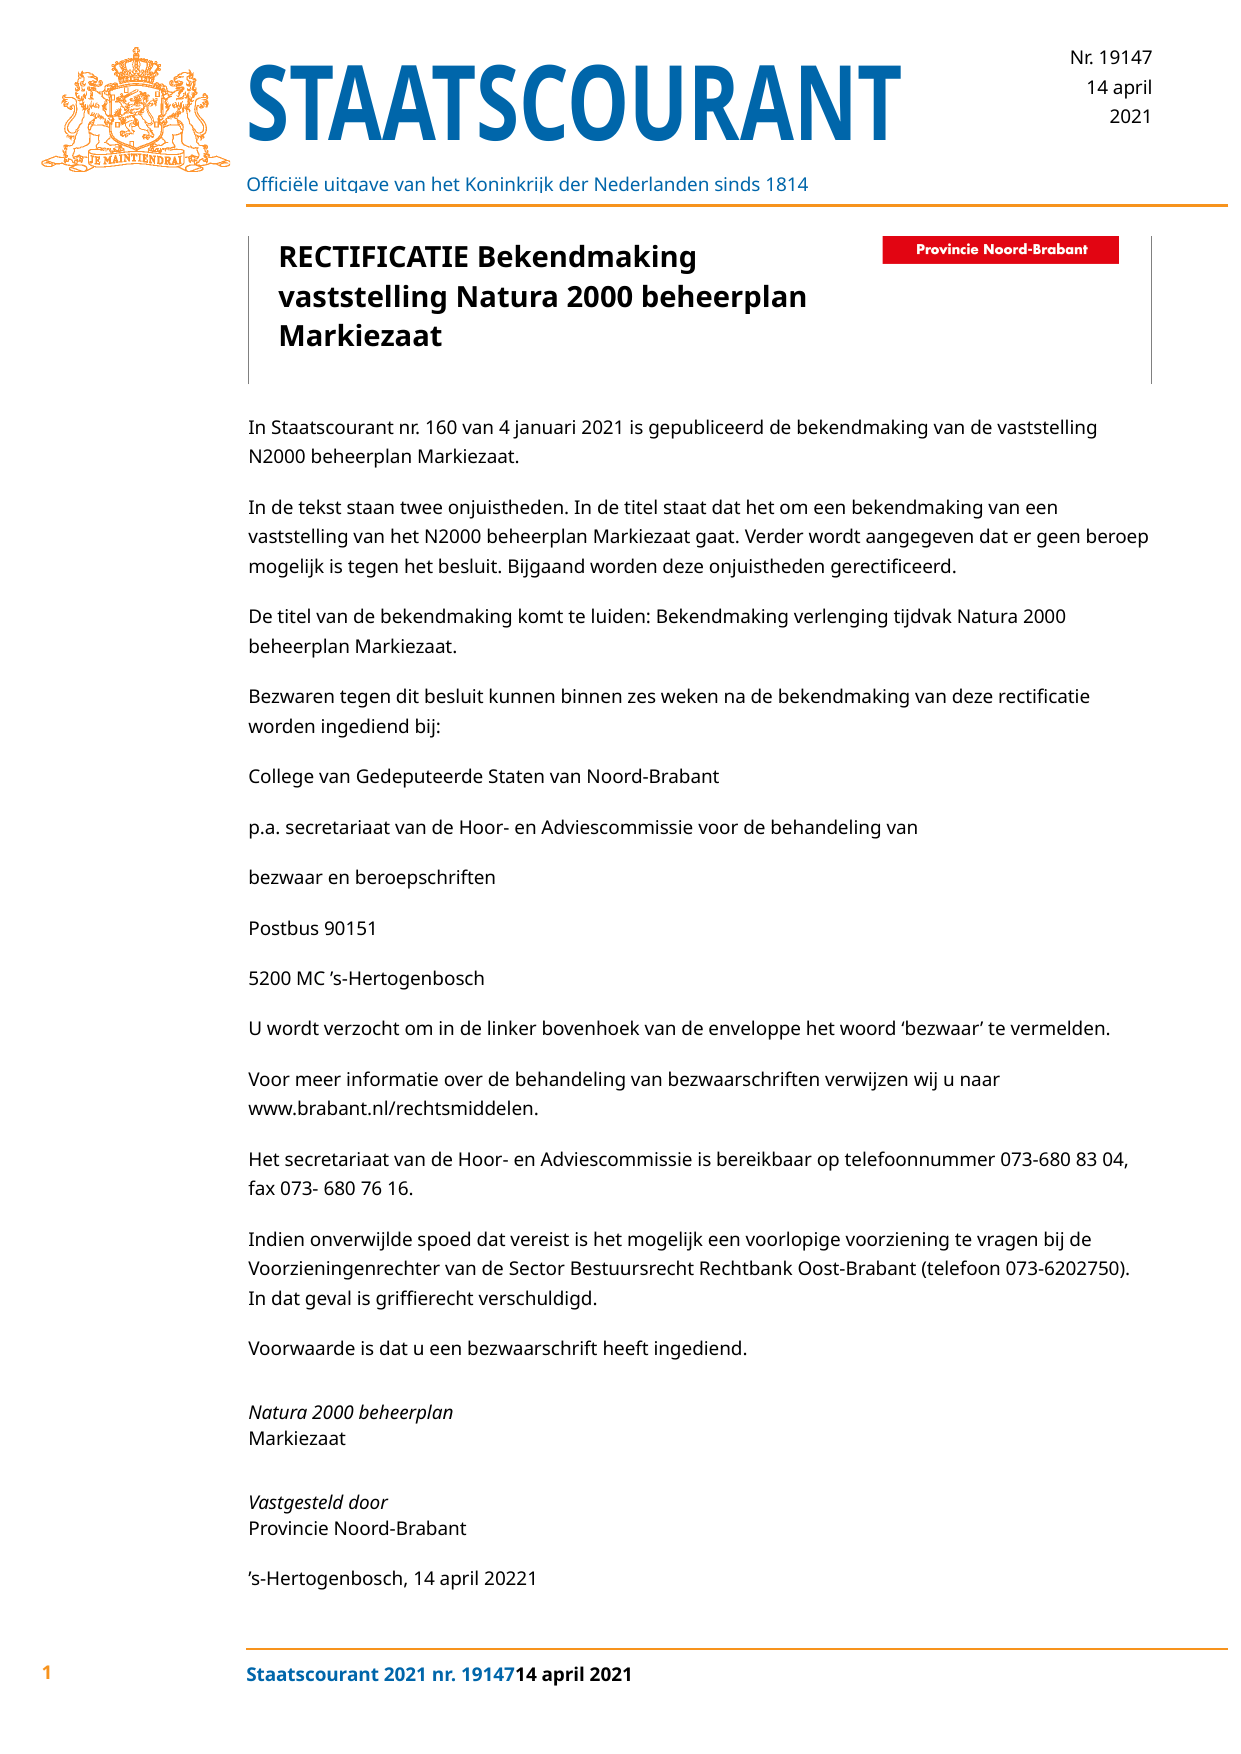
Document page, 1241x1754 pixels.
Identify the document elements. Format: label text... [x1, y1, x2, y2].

text In de tekst staan twee onjuistheden. In de titel staat dat het om een bekendmaking van een vaststelling van het N2000 beheerplan Markiezaat gaat. Verder wordt aangegeven dat er geen beroep mogelijk is tegen het besluit. Bijgaand worden deze onjuistheden gerectificeerd. [248, 494, 1152, 579]
text Vastgesteld door [248, 1489, 1152, 1515]
table_header [850, 236, 882, 263]
text Provincie Noord-Brabant [248, 1515, 1152, 1541]
text bezwaar en beroepschriften [248, 864, 1152, 890]
table_header [1119, 236, 1151, 263]
text Voorwaarde is dat u een bezwaarschrift heeft ingediend. [248, 1336, 1152, 1361]
picture [41, 47, 231, 172]
table_header [850, 264, 1151, 384]
text De titel van de bekendmaking komt te luiden: Bekendmaking verlenging tijdvak Natura 2000 beheerplan Markiezaat. [248, 603, 1152, 659]
picture [882, 236, 1119, 264]
text Voor meer informatie over de behandeling van bezwaarschriften verwijzen wij u naar www.brabant.nl/rechtsmiddelen. [248, 1066, 1152, 1121]
table_header RECTIFICATIE Bekendmaking vaststelling Natura 2000 beheerplan Markiezaat [249, 236, 850, 384]
text Postbus 90151 [248, 915, 1152, 941]
text p.a. secretariaat van de Hoor- en Adviescommissie voor de behandeling van [248, 814, 1152, 840]
text In Staatscourant nr. 160 van 4 januari 2021 is gepubliceerd de bekendmaking van de vaststelling N2000 beheerplan Markiezaat. [248, 414, 1152, 469]
text Het secretariaat van de Hoor- en Adviescommissie is bereikbaar op telefoonnummer 073-680 83 04, fax 073- 680 76 16. [248, 1146, 1152, 1201]
text Natura 2000 beheerplan [248, 1399, 1152, 1425]
text ’s-Hertogenbosch, 14 april 20221 [248, 1565, 1152, 1591]
text College van Gedeputeerde Staten van Noord-Brabant [248, 763, 1152, 789]
text Markiezaat [248, 1425, 1152, 1451]
text Bezwaren tegen dit besluit kunnen binnen zes weken na de bekendmaking van deze rectificatie worden ingediend bij: [248, 683, 1152, 739]
text Indien onverwijlde spoed dat vereist is het mogelijk een voorlopige voorziening te vragen bij de Voorzieningenrechter van de Sector Bestuursrecht Rechtbank Oost-Brabant (telefoon 073-6202750). In dat geval is griffierecht verschuldigd. [248, 1226, 1152, 1311]
text 5200 MC ’s-Hertogenbosch [248, 965, 1152, 991]
text U wordt verzocht om in de linker bovenhoek van de enveloppe het woord ‘bezwaar’ te vermelden. [248, 1016, 1152, 1041]
